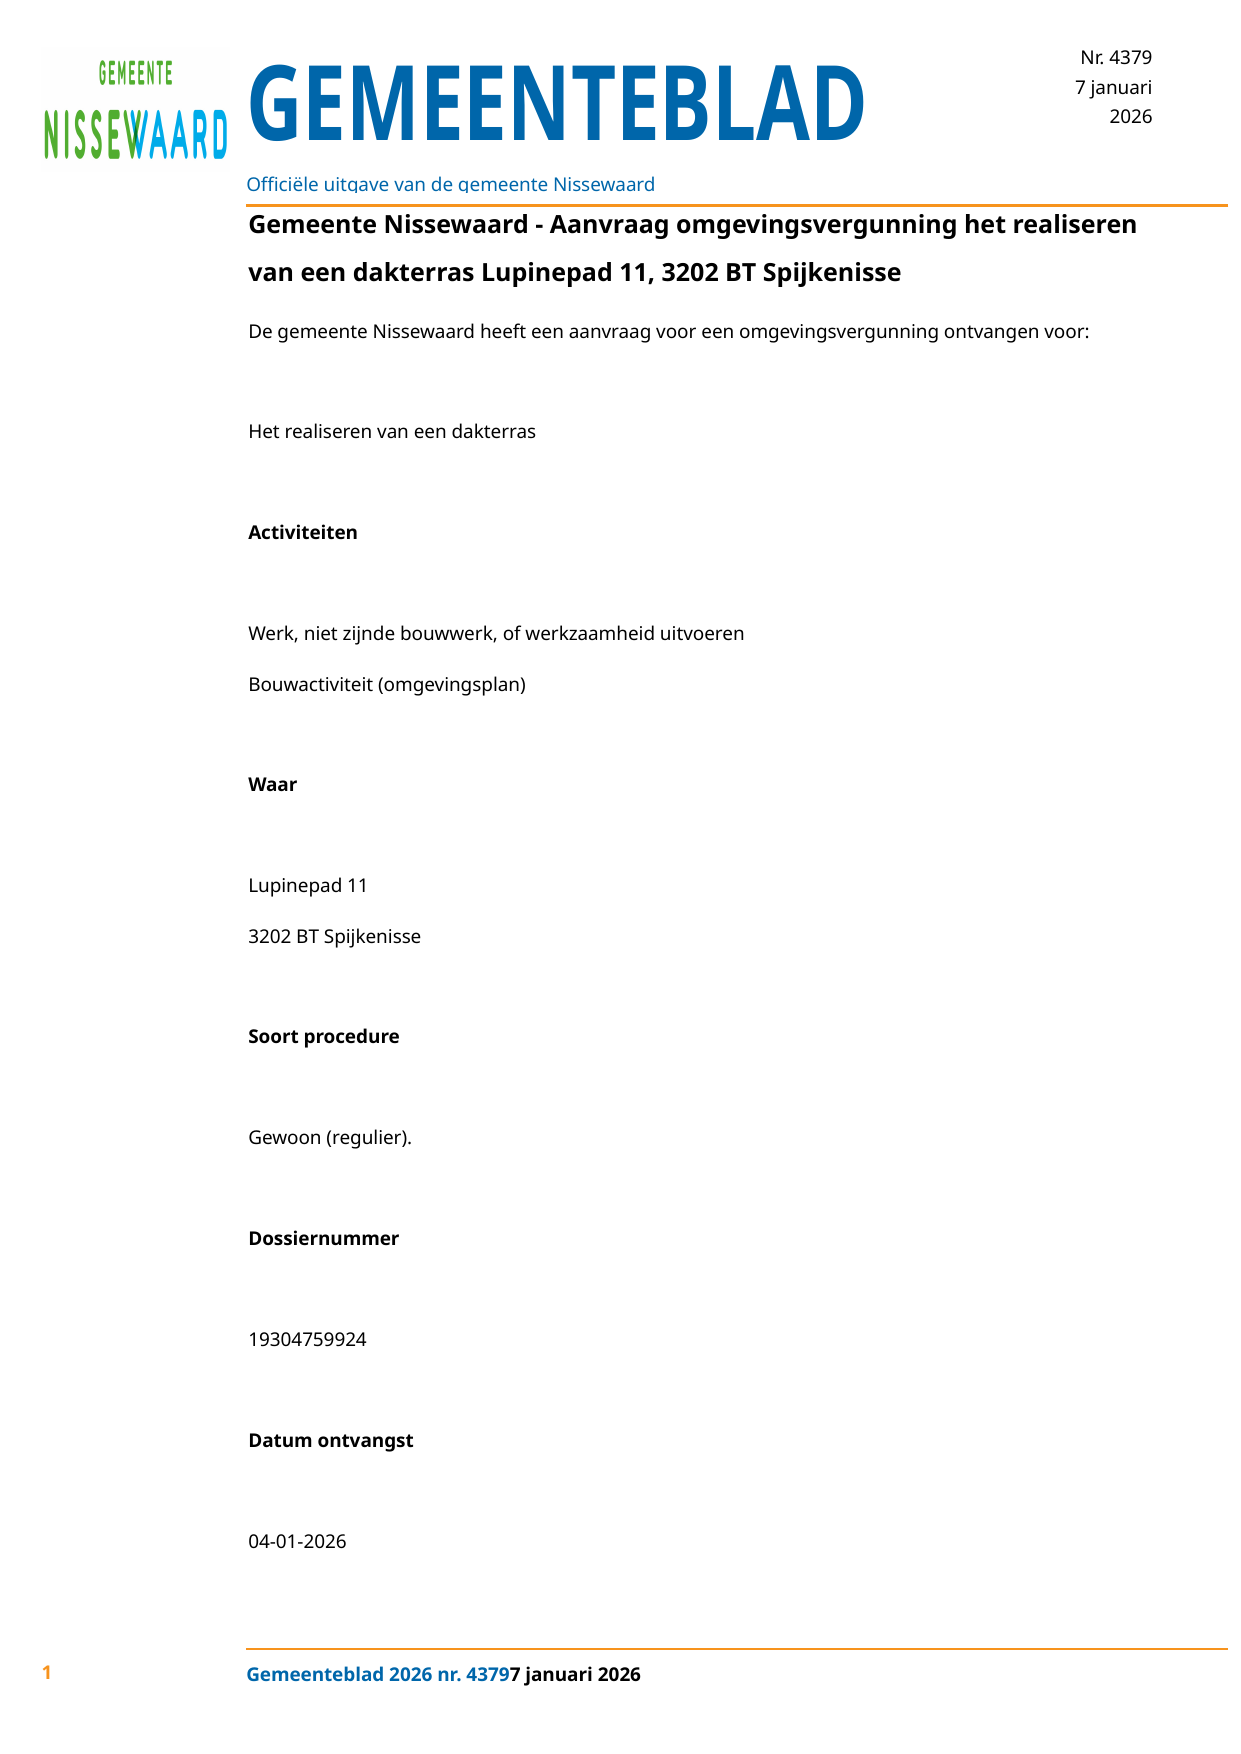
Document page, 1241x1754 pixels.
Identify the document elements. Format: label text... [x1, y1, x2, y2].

text De gemeente Nissewaard heeft een aanvraag voor een omgevingsvergunning ontvangen voor: [248, 318, 1152, 344]
text 19304759924 [248, 1326, 1152, 1352]
text Activiteiten [248, 519, 1152, 545]
text Datum ontvangst [248, 1427, 1152, 1453]
text Gewoon (regulier). [248, 1124, 1152, 1150]
text Bouwactiviteit (omgevingsplan) [248, 671, 1152, 697]
picture [41, 47, 231, 172]
text Soort procedure [248, 1024, 1152, 1049]
text Werk, niet zijnde bouwwerk, of werkzaamheid uitvoeren [248, 620, 1152, 646]
text 04-01-2026 [248, 1528, 1152, 1554]
text Waar [248, 772, 1152, 797]
text Gemeente Nissewaard - Aanvraag omgevingsvergunning het realiseren van een dakterras Lupinepad 11, 3202 BT Spijkenisse [248, 207, 1152, 288]
text Dossiernummer [248, 1225, 1152, 1251]
text Het realiseren van een dakterras [248, 419, 1152, 444]
text Lupinepad 11 [248, 872, 1152, 898]
text 3202 BT Spijkenisse [248, 923, 1152, 949]
